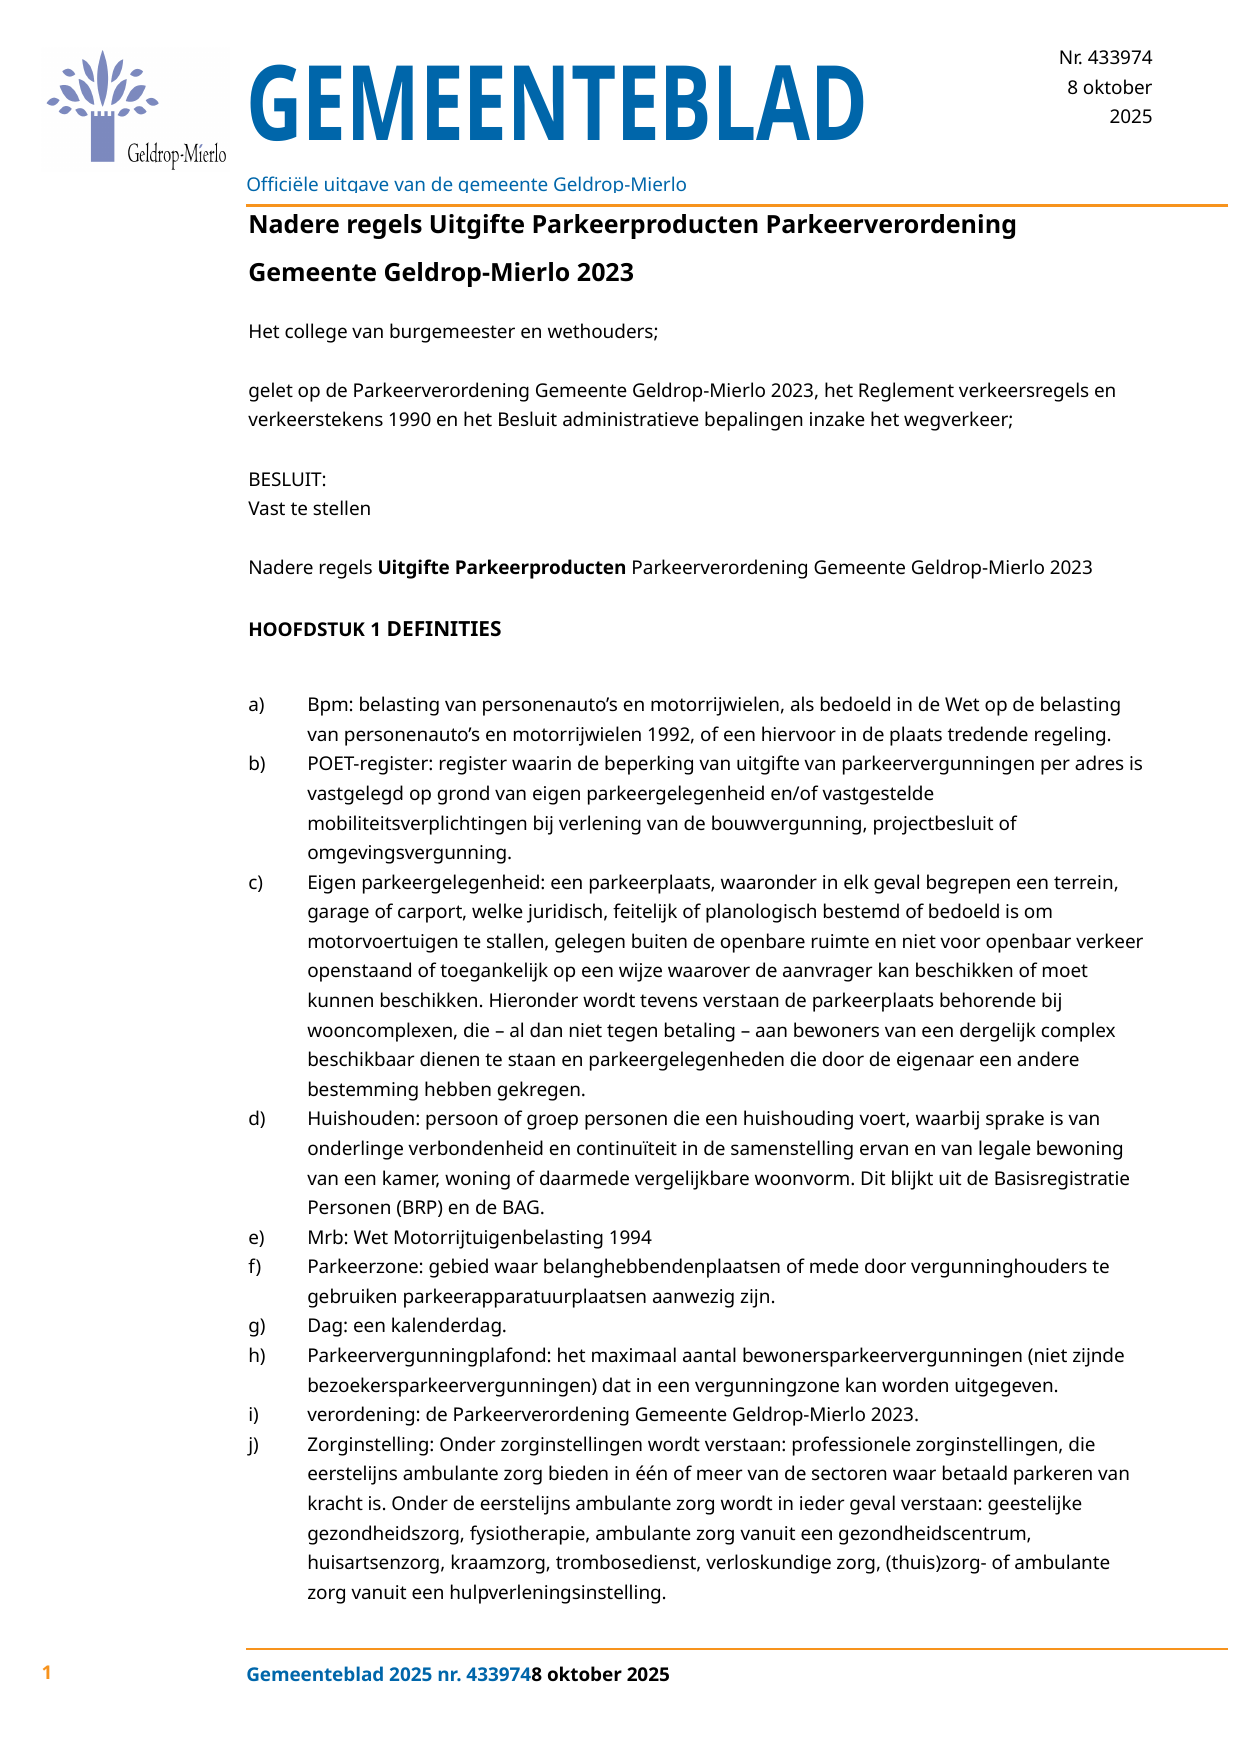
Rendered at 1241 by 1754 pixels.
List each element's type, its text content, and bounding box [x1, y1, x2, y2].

picture [41, 47, 231, 172]
list Eigen parkeergelegenheid: een parkeerplaats, waaronder in elk geval begrepen een terrein, garage of carport, welke juridisch, feitelijk of planologisch bestemd of bedoeld is om motorvoertuigen te stallen, gelegen buiten de openbare ruimte en niet voor openbaar verkeer openstaand of toegankelijk op een wijze waarover de aanvrager kan beschikken of moet kunnen beschikken. Hieronder wordt tevens verstaan de parkeerplaats behorende bij wooncomplexen, die – al dan niet tegen betaling – aan bewoners van een dergelijk complex beschikbaar dienen te staan en parkeergelegenheden die door de eigenaar een andere bestemming hebben gekregen. [248, 869, 1152, 1102]
list Zorginstelling: Onder zorginstellingen wordt verstaan: professionele zorginstellingen, die eerstelijns ambulante zorg bieden in één of meer van de sectoren waar betaald parkeren van kracht is. Onder de eerstelijns ambulante zorg wordt in ieder geval verstaan: geestelijke gezondheidszorg, fysiotherapie, ambulante zorg vanuit een gezondheidscentrum, huisartsenzorg, kraamzorg, trombosedienst, verloskundige zorg, (thuis)zorg- of ambulante zorg vanuit een hulpverleningsinstelling. [248, 1431, 1152, 1605]
text Vast te stellen [248, 495, 1152, 521]
list Mrb: Wet Motorrijtuigenbelasting 1994 [248, 1224, 1152, 1250]
list Huishouden: persoon of groep personen die een huishouding voert, waarbij sprake is van onderlinge verbondenheid en continuïteit in de samenstelling ervan en van legale bewoning van een kamer, woning of daarmede vergelijkbare woonvorm. Dit blijkt uit de Basisregistratie Personen (BRP) en de BAG. [248, 1106, 1152, 1220]
list Dag: een kalenderdag. [248, 1313, 1152, 1338]
text HOOFDSTUK 1 DEFINITIES [248, 614, 1152, 642]
list Parkeerzone: gebied waar belanghebbendenplaatsen of mede door vergunninghouders te gebruiken parkeerapparatuurplaatsen aanwezig zijn. [248, 1253, 1152, 1309]
list verordening: de Parkeerverordening Gemeente Geldrop-Mierlo 2023. [248, 1401, 1152, 1427]
text Het college van burgemeester en wethouders; [248, 318, 1152, 344]
text BESLUIT: [248, 466, 1152, 492]
text Nadere regels Uitgifte Parkeerproducten Parkeerverordening Gemeente Geldrop-Mierlo 2023 [248, 207, 1152, 288]
list Bpm: belasting van personenauto’s en motorrijwielen, als bedoeld in de Wet op de belasting van personenauto’s en motorrijwielen 1992, of een hiervoor in de plaats tredende regeling. [248, 691, 1152, 747]
text Nadere regels Uitgifte Parkeerproducten Parkeerverordening Gemeente Geldrop-Mierlo 2023 [248, 554, 1152, 580]
list Parkeervergunningplafond: het maximaal aantal bewonersparkeervergunningen (niet zijnde bezoekersparkeervergunningen) dat in een vergunningzone kan worden uitgegeven. [248, 1342, 1152, 1398]
text gelet op de Parkeerverordening Gemeente Geldrop-Mierlo 2023, het Reglement verkeersregels en verkeerstekens 1990 en het Besluit administratieve bepalingen inzake het wegverkeer; [248, 377, 1152, 432]
list POET-register: register waarin de beperking van uitgifte van parkeervergunningen per adres is vastgelegd op grond van eigen parkeergelegenheid en/of vastgestelde mobiliteitsverplichtingen bij verlening van de bouwvergunning, projectbesluit of omgevingsvergunning. [248, 751, 1152, 865]
